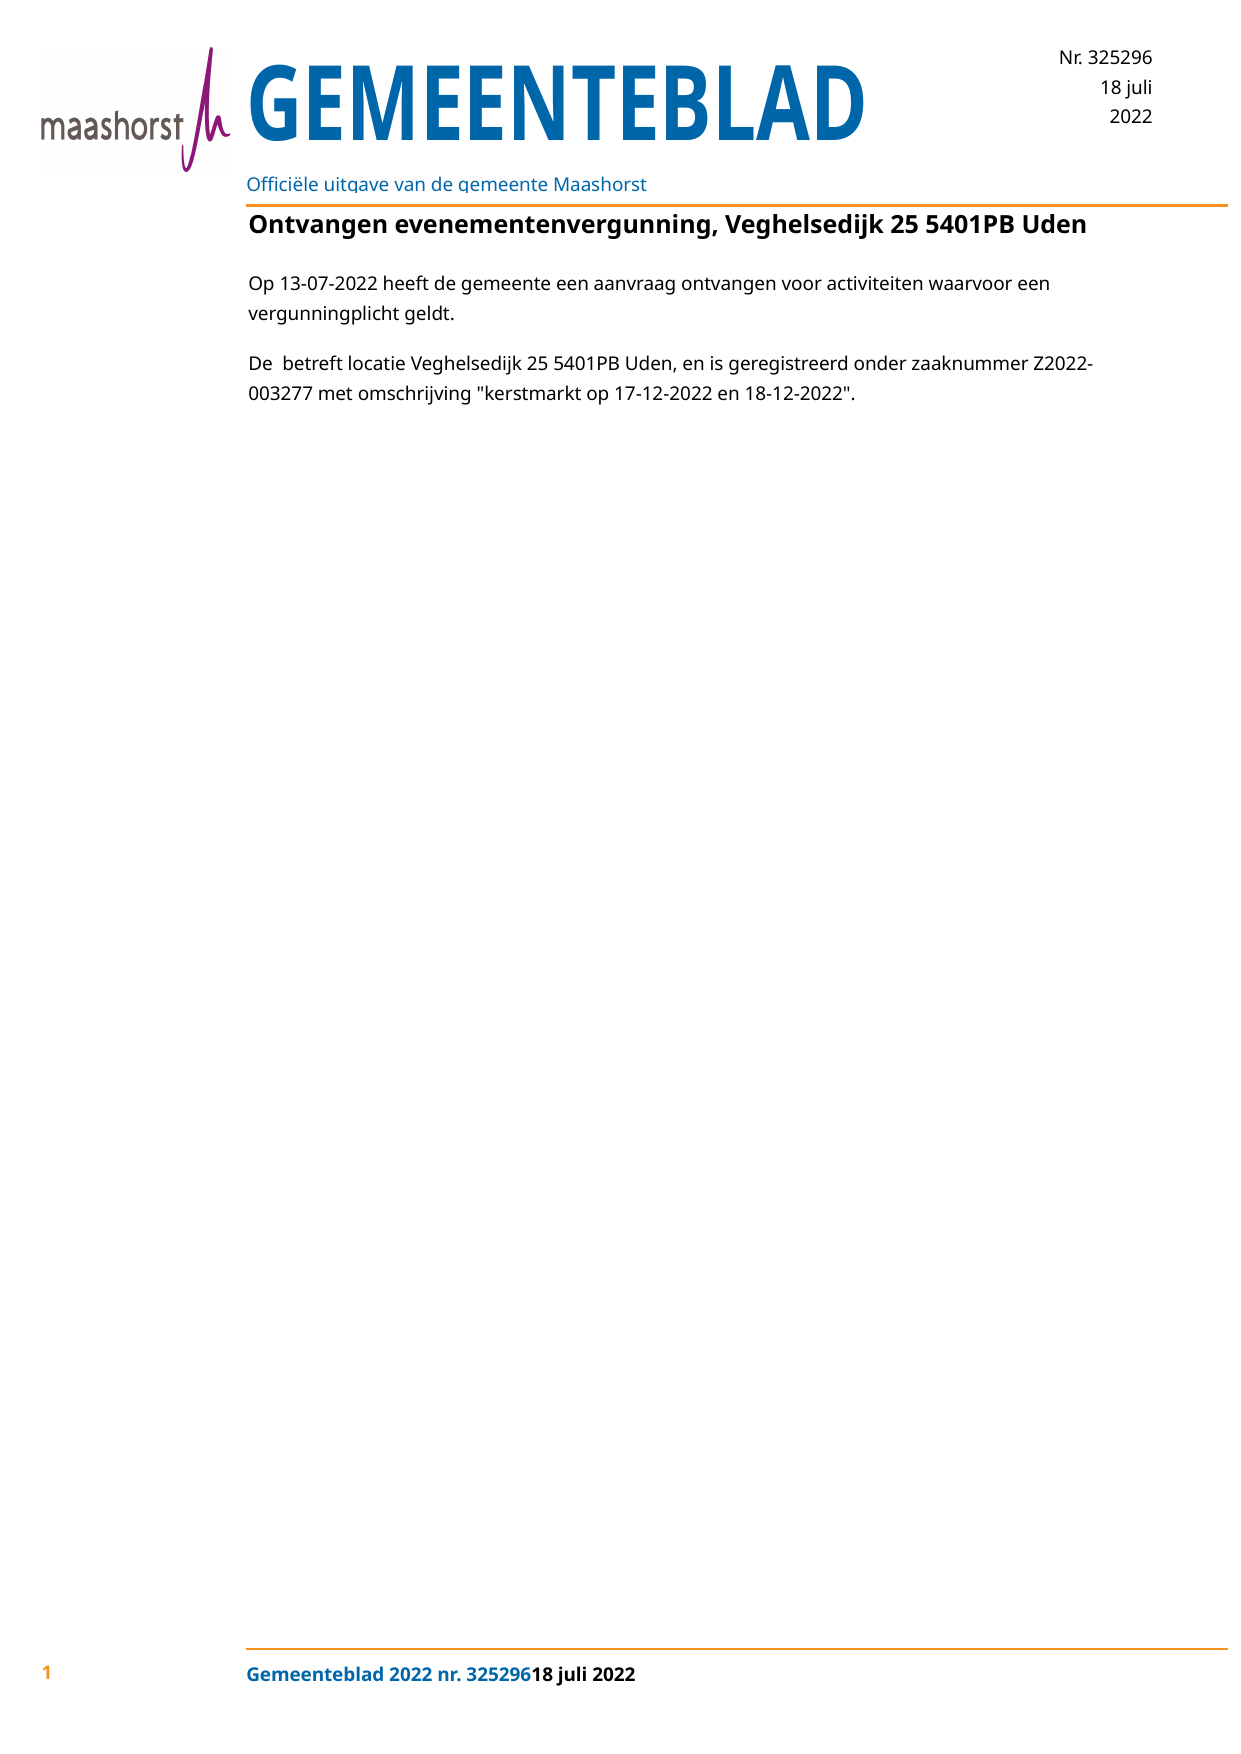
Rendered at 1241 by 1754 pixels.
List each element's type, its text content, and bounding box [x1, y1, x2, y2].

text De betreft locatie Veghelsedijk 25 5401PB Uden, en is geregistreerd onder zaaknummer Z2022-003277 met omschrijving "kerstmarkt op 17-12-2022 en 18-12-2022". [248, 350, 1152, 406]
text Op 13-07-2022 heeft de gemeente een aanvraag ontvangen voor activiteiten waarvoor een vergunningplicht geldt. [248, 270, 1152, 326]
picture [41, 47, 231, 172]
text Ontvangen evenementenvergunning, Veghelsedijk 25 5401PB Uden [248, 207, 1152, 241]
